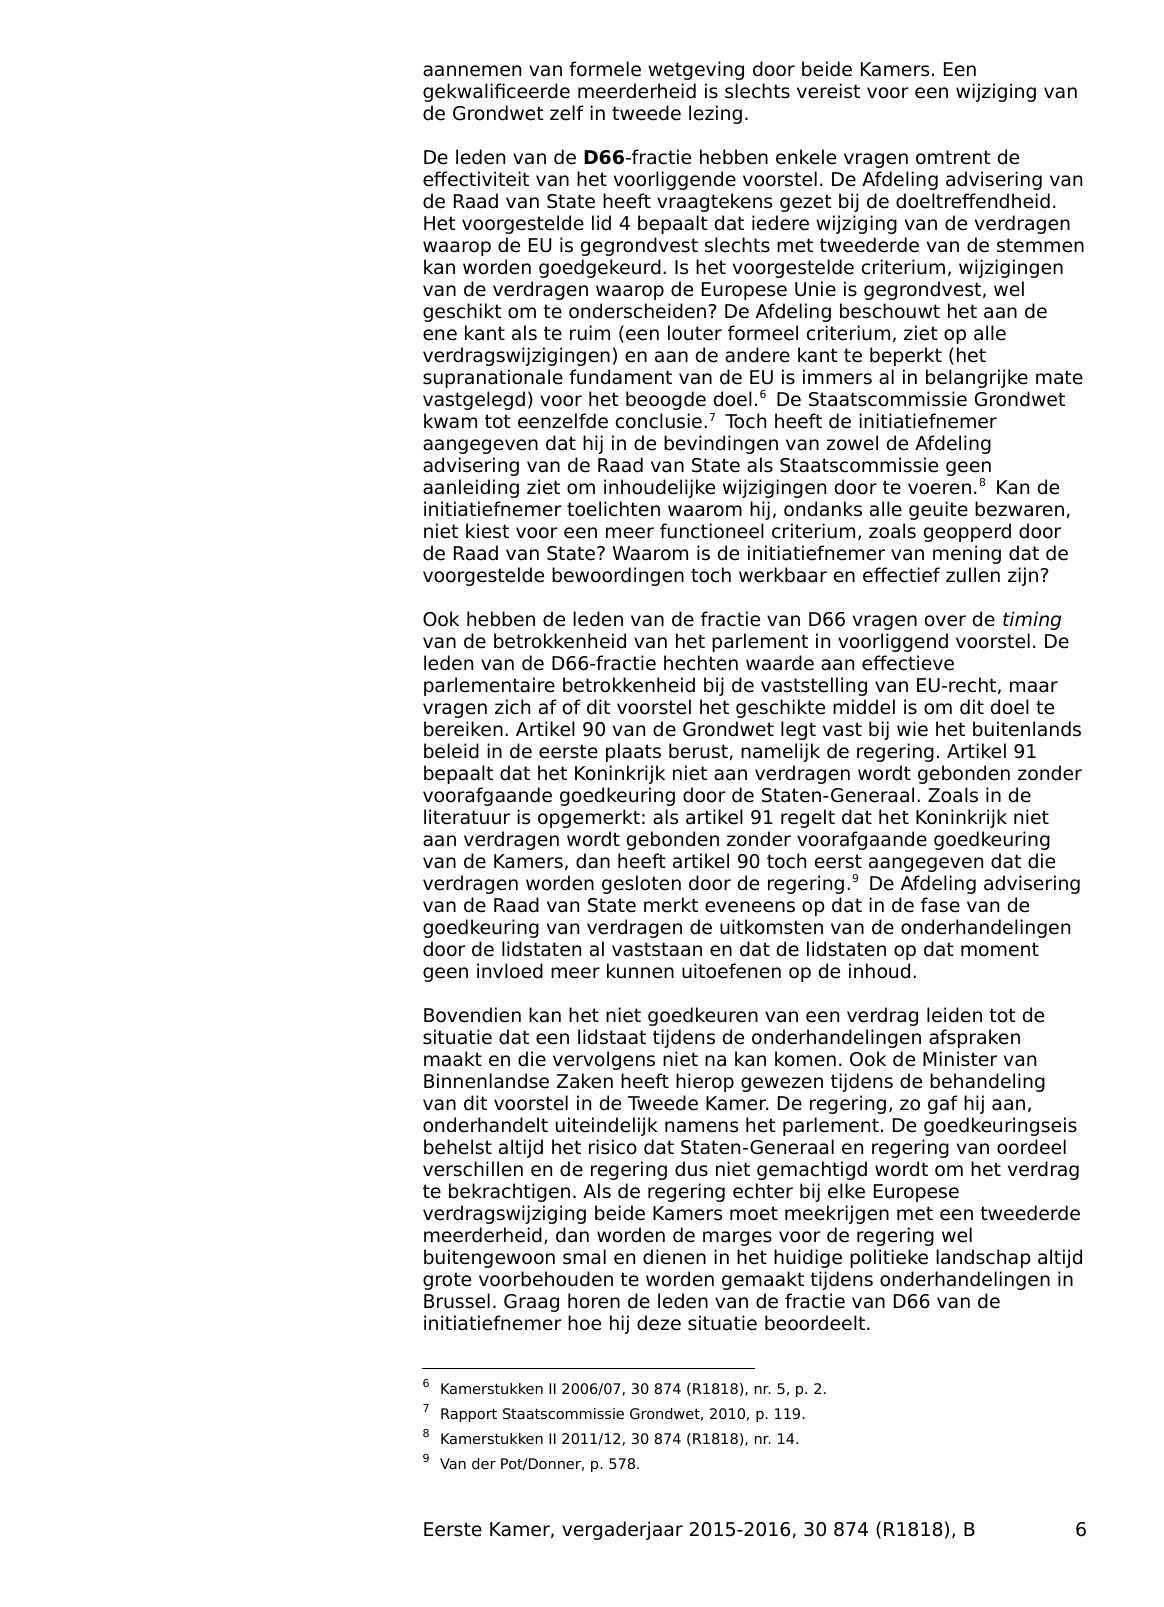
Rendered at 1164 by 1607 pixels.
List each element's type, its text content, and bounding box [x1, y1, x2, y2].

text Kamerstukken II 2011/12, 30 874 (R1818), nr. 14. [422, 1427, 1087, 1449]
text Van der Pot/Donner, p. 578. [422, 1452, 1087, 1474]
text Kamerstukken II 2006/07, 30 874 (R1818), nr. 5, p. 2. [422, 1377, 1087, 1399]
text Rapport Staatscommissie Grondwet, 2010, p. 119. [422, 1402, 1087, 1424]
text Bovendien kan het niet goedkeuren van een verdrag leiden tot de situatie dat een lidstaat tijdens de onderhandelingen afspraken maakt en die vervolgens niet na kan komen. Ook de Minister van Binnenlandse Zaken heeft hierop gewezen tijdens de behandeling van dit voorstel in de Tweede Kamer. De regering, zo gaf hij aan, onderhandelt uiteindelijk namens het parlement. De goedkeuringseis behelst altijd het risico dat Staten-Generaal en regering van oordeel verschillen en de regering dus niet gemachtigd wordt om het verdrag te bekrachtigen. Als de regering echter bij elke Europese verdragswijziging beide Kamers moet meekrijgen met een tweederde meerderheid, dan worden de marges voor de regering wel buitengewoon smal en dienen in het huidige politieke landschap altijd grote voorbehouden te worden gemaakt tijdens onderhandelingen in Brussel. Graag horen de leden van de fractie van D66 van de initiatiefnemer hoe hij deze situatie beoordeelt. [422, 1005, 1087, 1334]
text De leden van de D66-fractie hebben enkele vragen omtrent de effectiviteit van het voorliggende voorstel. De Afdeling advisering van de Raad van State heeft vraagtekens gezet bij de doeltreffendheid. Het voorgestelde lid 4 bepaalt dat iedere wijziging van de verdragen waarop de EU is gegrondvest slechts met tweederde van de stemmen kan worden goedgekeurd. Is het voorgestelde criterium, wijzigingen van de verdragen waarop de Europese Unie is gegrondvest, wel geschikt om te onderscheiden? De Afdeling beschouwt het aan de ene kant als te ruim (een louter formeel criterium, ziet op alle verdragswijzigingen) en aan de andere kant te beperkt (het supranationale fundament van de EU is immers al in belangrijke mate vastgelegd) voor het beoogde doel. De Staatscommissie Grondwet kwam tot eenzelfde conclusie. Toch heeft de initiatiefnemer aangegeven dat hij in de bevindingen van zowel de Afdeling advisering van de Raad van State als Staatscommissie geen aanleiding ziet om inhoudelijke wijzigingen door te voeren. Kan de initiatiefnemer toelichten waarom hij, ondanks alle geuite bezwaren, niet kiest voor een meer functioneel criterium, zoals geopperd door de Raad van State? Waarom is de initiatiefnemer van mening dat de voorgestelde bewoordingen toch werkbaar en effectief zullen zijn? [422, 147, 1087, 587]
text Ook hebben de leden van de fractie van D66 vragen over de timing van de betrokkenheid van het parlement in voorliggend voorstel. De leden van de D66-fractie hechten waarde aan effectieve parlementaire betrokkenheid bij de vaststelling van EU-recht, maar vragen zich af of dit voorstel het geschikte middel is om dit doel te bereiken. Artikel 90 van de Grondwet legt vast bij wie het buitenlands beleid in de eerste plaats berust, namelijk de regering. Artikel 91 bepaalt dat het Koninkrijk niet aan verdragen wordt gebonden zonder voorafgaande goedkeuring door de Staten-Generaal. Zoals in de literatuur is opgemerkt: als artikel 91 regelt dat het Koninkrijk niet aan verdragen wordt gebonden zonder voorafgaande goedkeuring van de Kamers, dan heeft artikel 90 toch eerst aangegeven dat die verdragen worden gesloten door de regering. De Afdeling advisering van de Raad van State merkt eveneens op dat in de fase van de goedkeuring van verdragen de uitkomsten van de onderhandelingen door de lidstaten al vaststaan en dat de lidstaten op dat moment geen invloed meer kunnen uitoefenen op de inhoud. [422, 609, 1087, 983]
text aannemen van formele wetgeving door beide Kamers. Een gekwalificeerde meerderheid is slechts vereist voor een wijziging van de Grondwet zelf in tweede lezing. [422, 59, 1087, 125]
